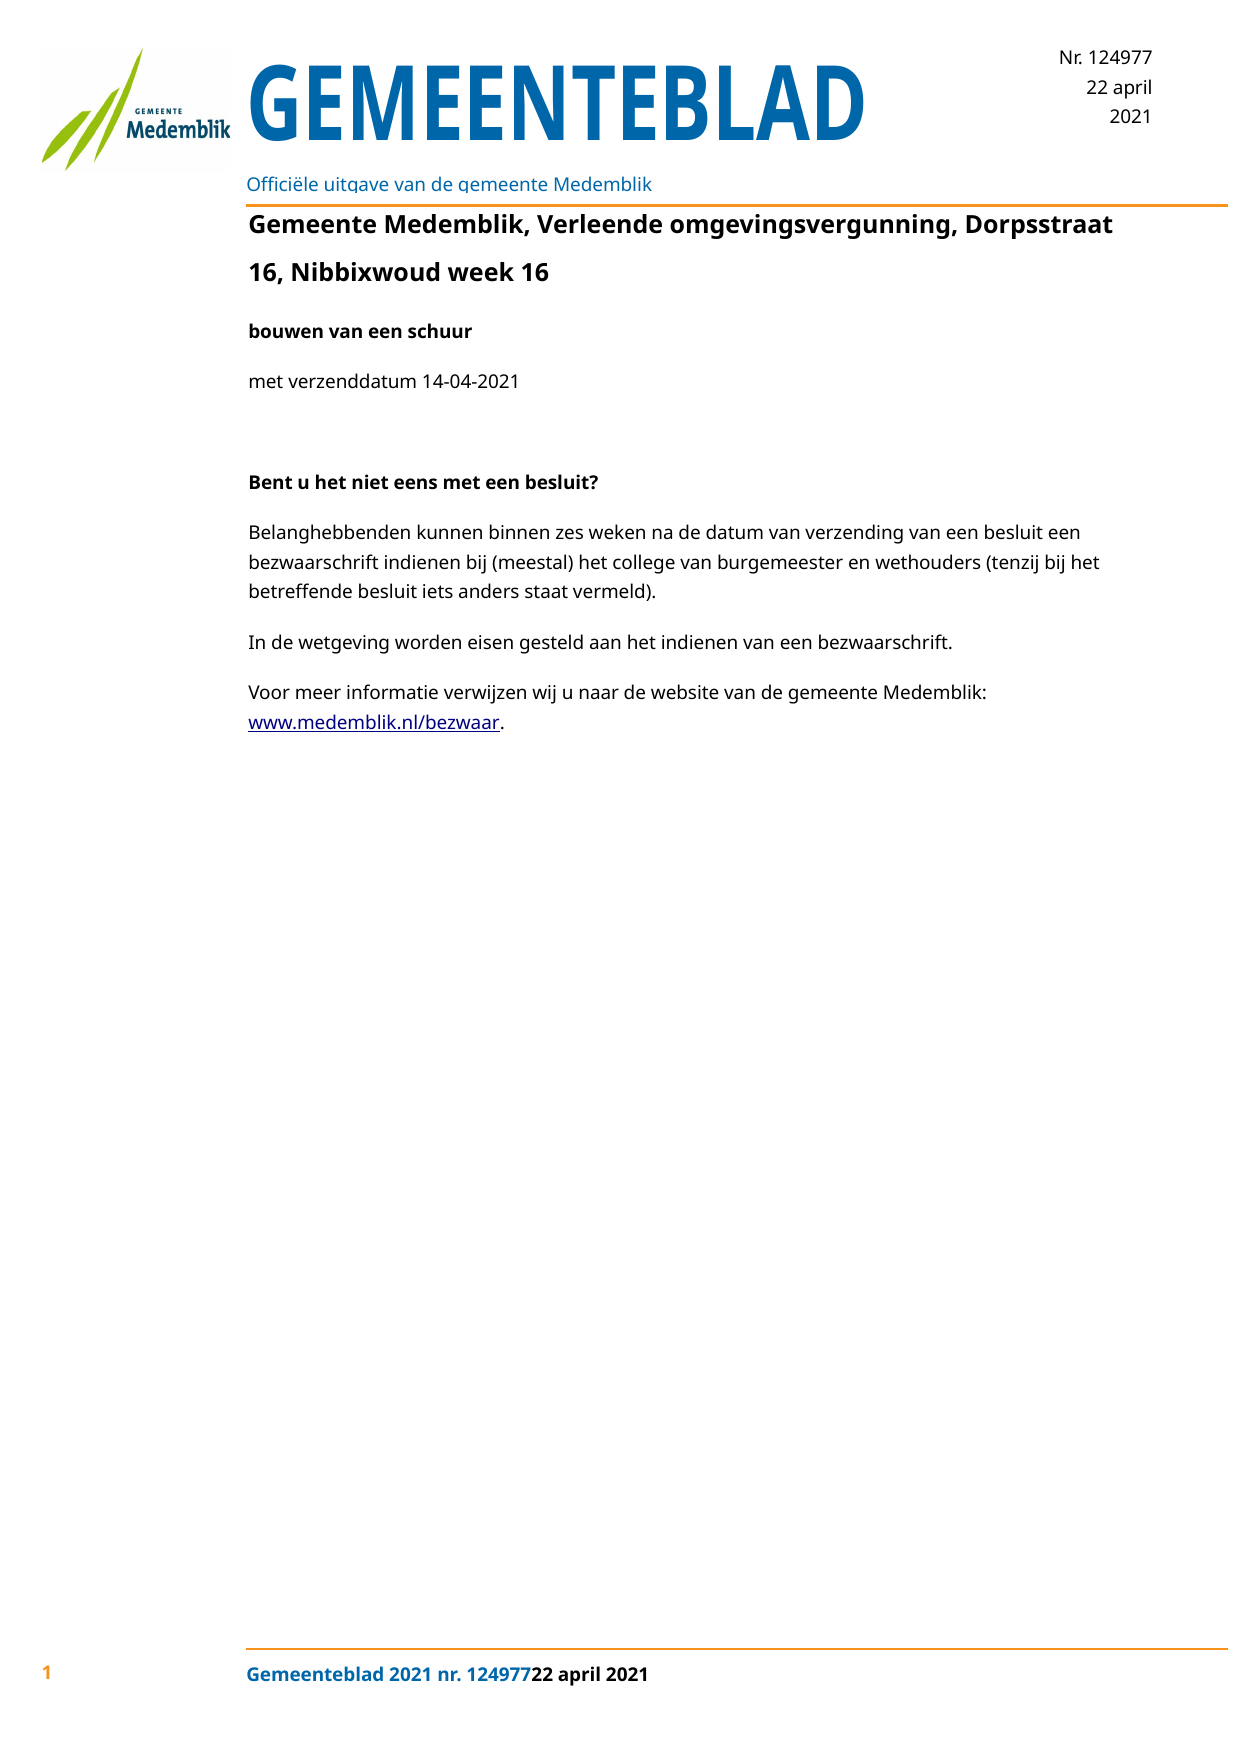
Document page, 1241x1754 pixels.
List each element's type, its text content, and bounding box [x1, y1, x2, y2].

picture [41, 47, 231, 172]
text Gemeente Medemblik, Verleende omgevingsvergunning, Dorpsstraat 16, Nibbixwoud week 16 [248, 207, 1152, 288]
text met verzenddatum 14-04-2021 [248, 368, 1152, 394]
text In de wetgeving worden eisen gesteld aan het indienen van een bezwaarschrift. [248, 629, 1152, 655]
text bouwen van een schuur [248, 318, 1152, 344]
text Belanghebbenden kunnen binnen zes weken na de datum van verzending van een besluit een bezwaarschrift indienen bij (meestal) het college van burgemeester en wethouders (tenzij bij het betreffende besluit iets anders staat vermeld). [248, 519, 1152, 604]
text Voor meer informatie verwijzen wij u naar de website van de gemeente Medemblik: www.medemblik.nl/bezwaar. [248, 679, 1152, 735]
text Bent u het niet eens met een besluit? [248, 469, 1152, 495]
